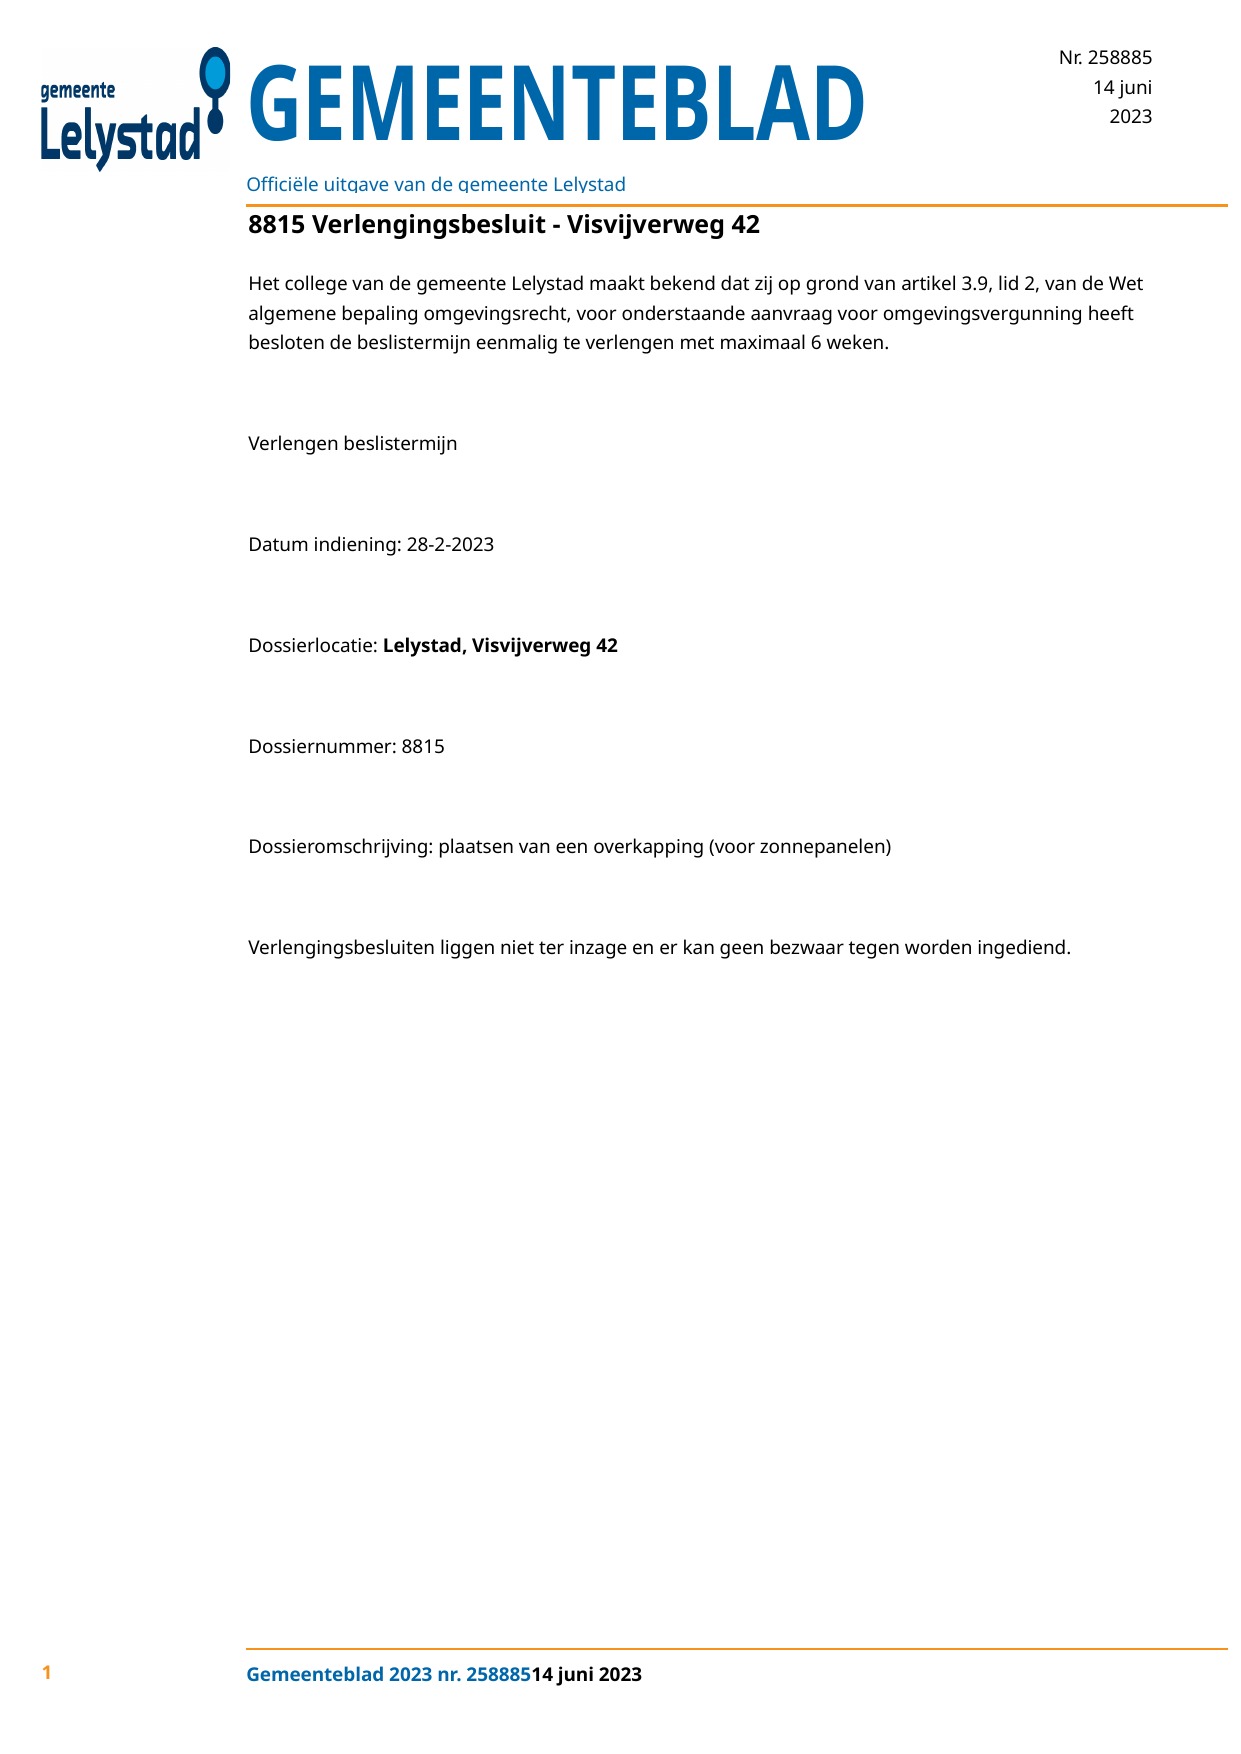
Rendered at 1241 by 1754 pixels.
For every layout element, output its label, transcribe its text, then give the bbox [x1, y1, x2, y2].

picture [41, 47, 231, 172]
text 8815 Verlengingsbesluit - Visvijverweg 42 [248, 207, 1152, 241]
text Verlengen beslistermijn [248, 430, 1152, 456]
text Dossierlocatie: Lelystad, Visvijverweg 42 [248, 632, 1152, 658]
text Dossiernummer: 8815 [248, 733, 1152, 758]
text Het college van de gemeente Lelystad maakt bekend dat zij op grond van artikel 3.9, lid 2, van de Wet algemene bepaling omgevingsrecht, voor onderstaande aanvraag voor omgevingsvergunning heeft besloten de beslistermijn eenmalig te verlengen met maximaal 6 weken. [248, 270, 1152, 355]
text Datum indiening: 28-2-2023 [248, 531, 1152, 557]
text Verlengingsbesluiten liggen niet ter inzage en er kan geen bezwaar tegen worden ingediend. [248, 934, 1152, 960]
text Dossieromschrijving: plaatsen van een overkapping (voor zonnepanelen) [248, 834, 1152, 859]
